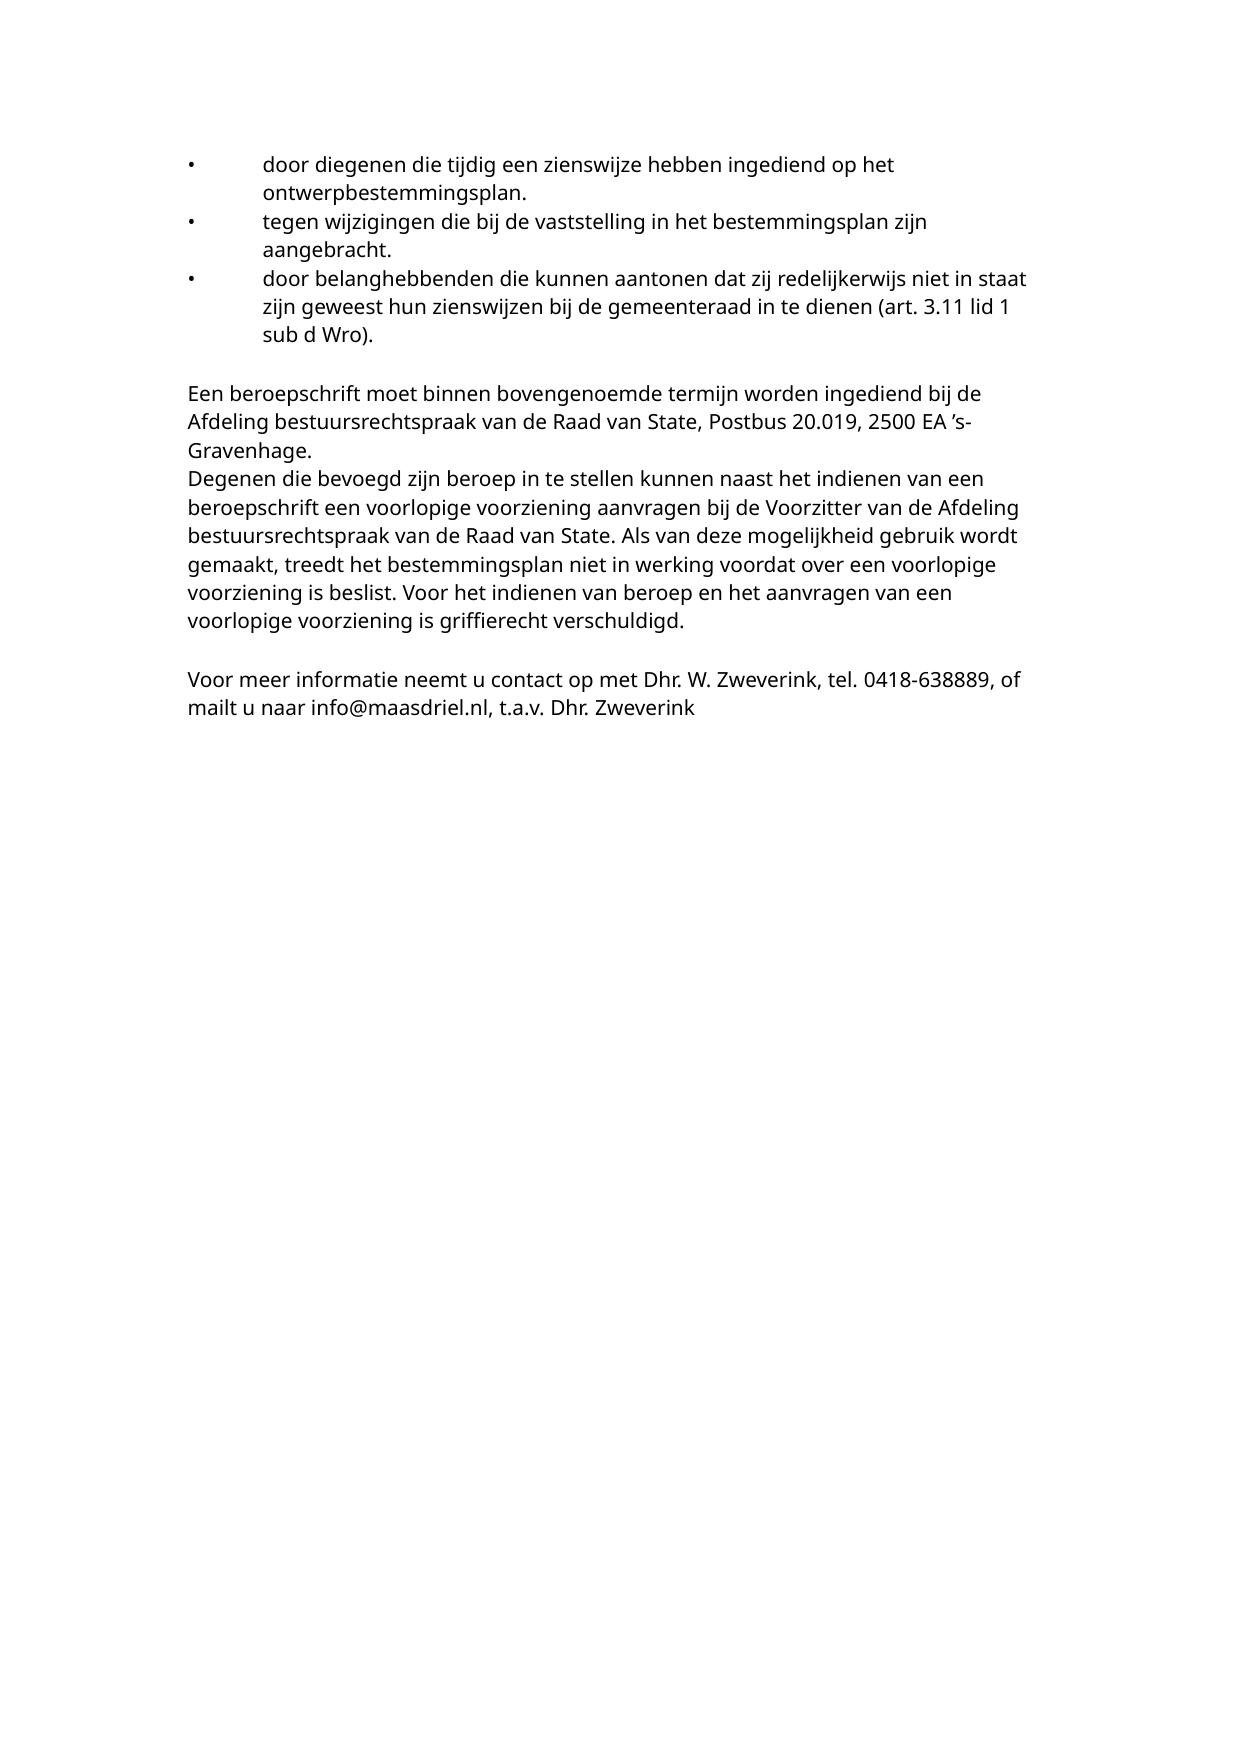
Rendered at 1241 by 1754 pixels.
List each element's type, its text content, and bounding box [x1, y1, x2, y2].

text Voor meer informatie neemt u contact op met Dhr. W. Zweverink, tel. 0418-638889, of mailt u naar info@maasdriel.nl, t.a.v. Dhr. Zweverink [187, 665, 1053, 722]
text Een beroepschrift moet binnen bovengenoemde termijn worden ingediend bij de Afdeling bestuursrechtspraak van de Raad van State, Postbus 20.019, 2500 EA ’s-Gravenhage. [187, 379, 1053, 464]
list door belanghebbenden die kunnen aantonen dat zij redelijkerwijs niet in staat zijn geweest hun zienswijzen bij de gemeenteraad in te dienen (art. 3.11 lid 1 sub d Wro). [187, 264, 1053, 349]
text Degenen die bevoegd zijn beroep in te stellen kunnen naast het indienen van een beroepschrift een voorlopige voorziening aanvragen bij de Voorzitter van de Afdeling bestuursrechtspraak van de Raad van State. Als van deze mogelijkheid gebruik wordt gemaakt, treedt het bestemmingsplan niet in werking voordat over een voorlopige voorziening is beslist. Voor het indienen van beroep en het aanvragen van een voorlopige voorziening is griffierecht verschuldigd. [187, 464, 1053, 635]
list door diegenen die tijdig een zienswijze hebben ingediend op het ontwerpbestemmingsplan. [187, 150, 1053, 207]
list tegen wijzigingen die bij de vaststelling in het bestemmingsplan zijn aangebracht. [187, 207, 1053, 264]
